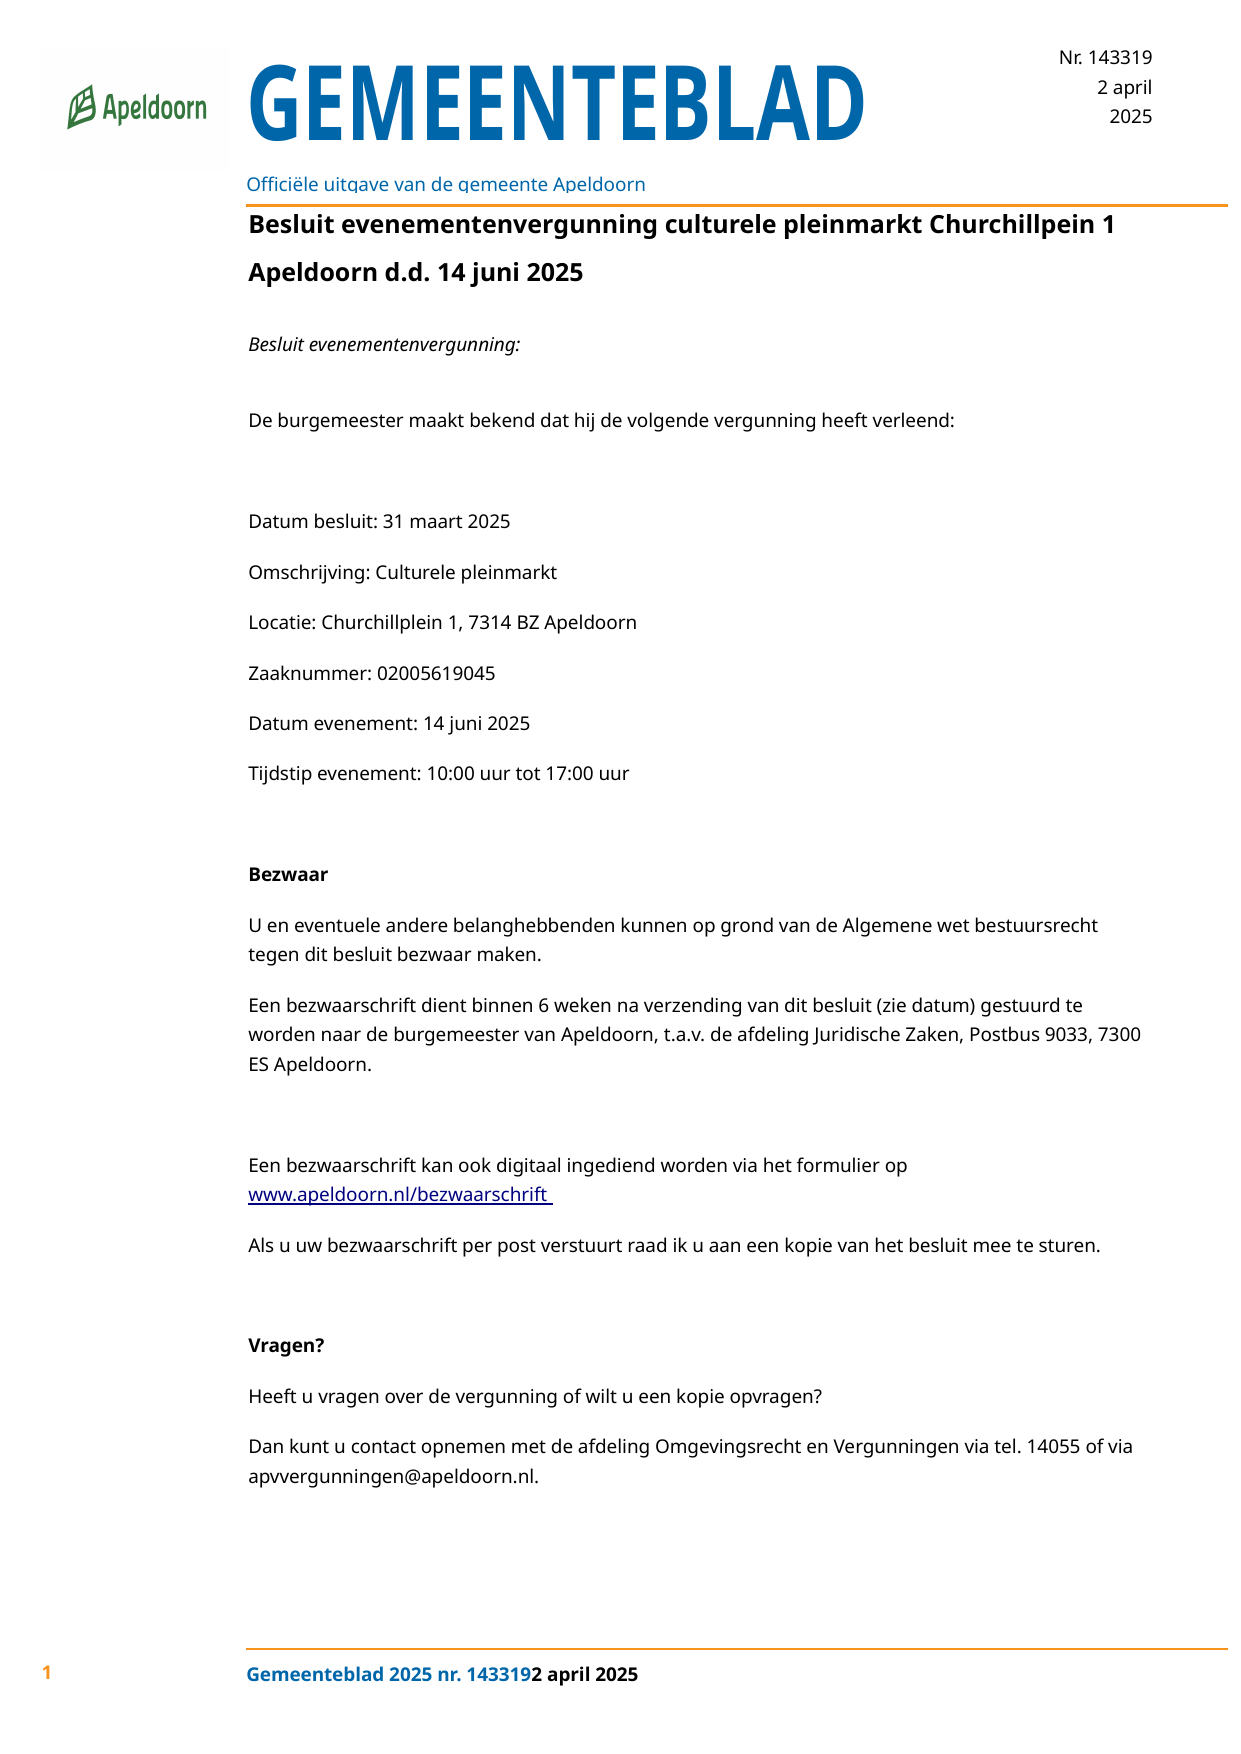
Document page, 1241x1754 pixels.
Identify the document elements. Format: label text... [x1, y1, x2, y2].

text Een bezwaarschrift dient binnen 6 weken na verzending van dit besluit (zie datum) gestuurd te worden naar de burgemeester van Apeldoorn, t.a.v. de afdeling Juridische Zaken, Postbus 9033, 7300 ES Apeldoorn. [248, 992, 1152, 1077]
text Bezwaar [248, 861, 1152, 887]
text Dan kunt u contact opnemen met de afdeling Omgevingsrecht en Vergunningen via tel. 14055 of via apvvergunningen@apeldoorn.nl. [248, 1433, 1152, 1489]
text Locatie: Churchillplein 1, 7314 BZ Apeldoorn [248, 609, 1152, 635]
text Omschrijving: Culturele pleinmarkt [248, 559, 1152, 584]
text Heeft u vragen over de vergunning of wilt u een kopie opvragen? [248, 1383, 1152, 1409]
text Tijdstip evenement: 10:00 uur tot 17:00 uur [248, 761, 1152, 786]
text Als u uw bezwaarschrift per post verstuurt raad ik u aan een kopie van het besluit mee te sturen. [248, 1232, 1152, 1257]
text Besluit evenementenvergunning culturele pleinmarkt Churchillpein 1 Apeldoorn d.d. 14 juni 2025 [248, 207, 1152, 288]
text Datum evenement: 14 juni 2025 [248, 710, 1152, 736]
picture [41, 47, 231, 172]
text Zaaknummer: 02005619045 [248, 660, 1152, 685]
text De burgemeester maakt bekend dat hij de volgende vergunning heeft verleend: [248, 408, 1152, 433]
text Datum besluit: 31 maart 2025 [248, 508, 1152, 534]
text Vragen? [248, 1333, 1152, 1358]
text Besluit evenementenvergunning: [248, 331, 1152, 357]
text Een bezwaarschrift kan ook digitaal ingediend worden via het formulier op www.apeldoorn.nl/bezwaarschrift [248, 1152, 1152, 1207]
text U en eventuele andere belanghebbenden kunnen op grond van de Algemene wet bestuursrecht tegen dit besluit bezwaar maken. [248, 912, 1152, 967]
